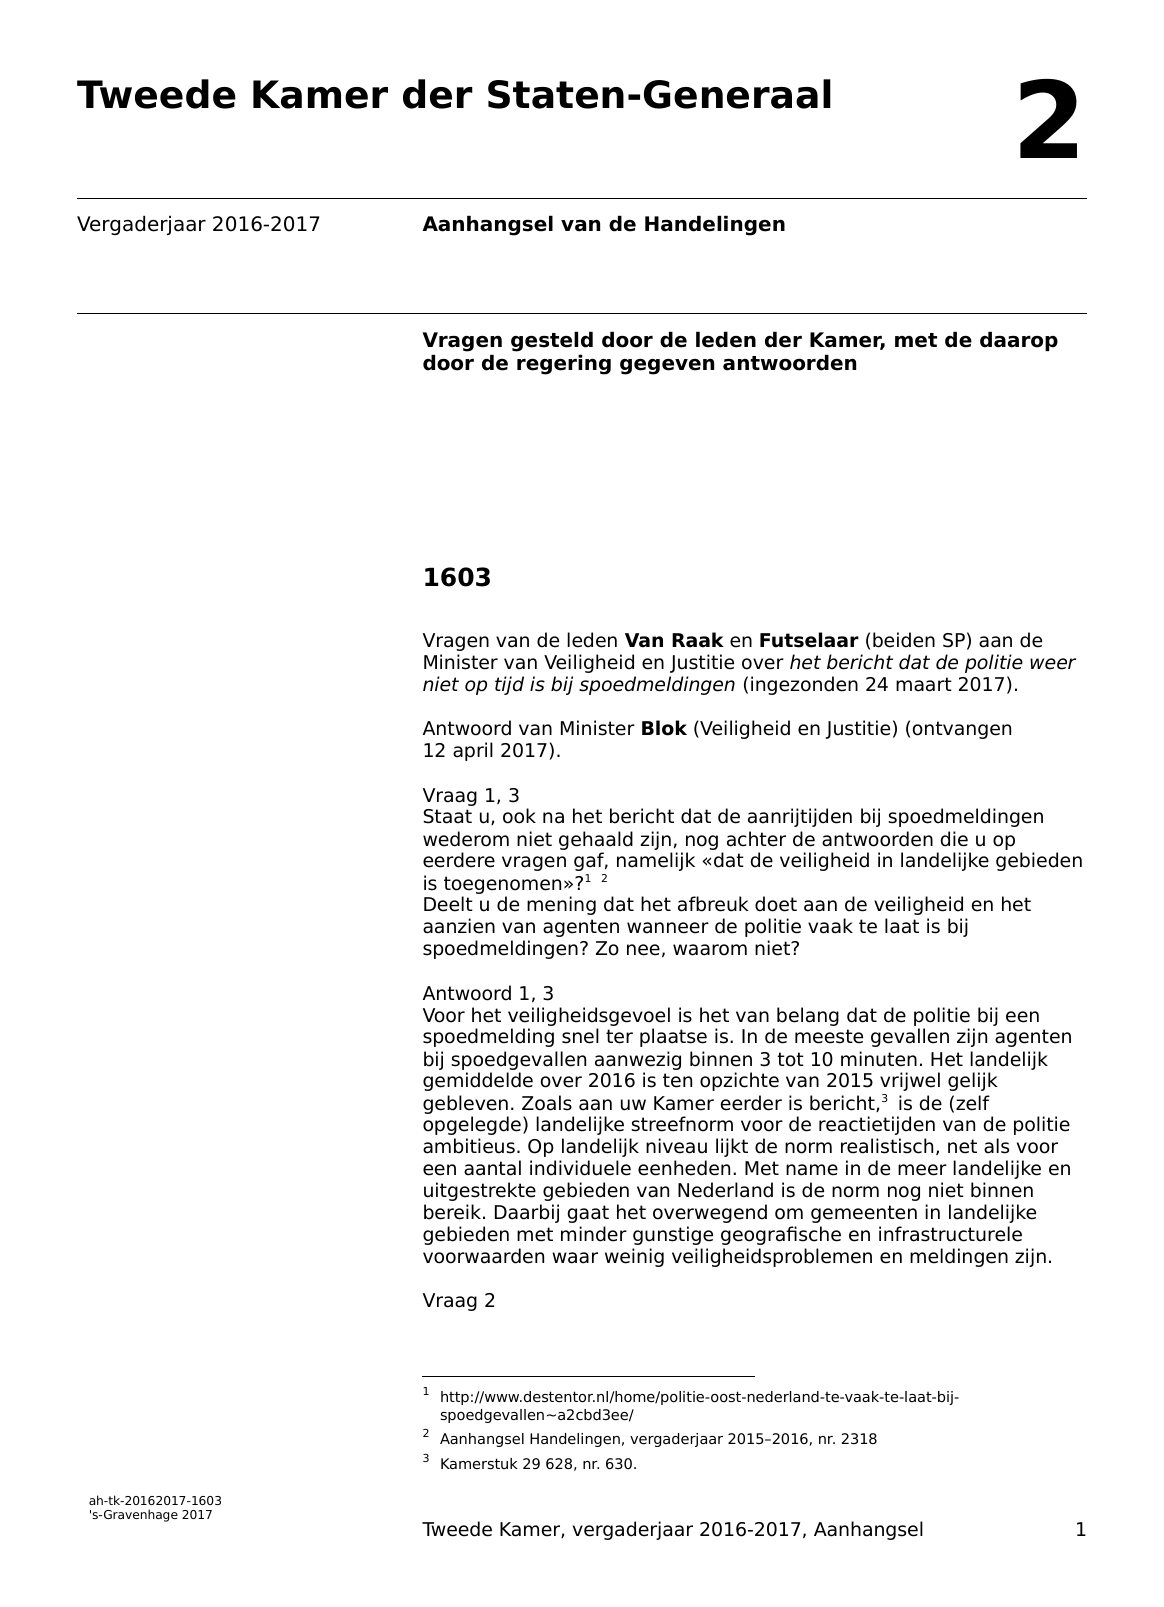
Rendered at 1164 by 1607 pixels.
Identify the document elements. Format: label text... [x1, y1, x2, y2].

text Antwoord van Minister Blok (Veiligheid en Justitie) (ontvangen 12 april 2017). [422, 718, 1087, 762]
text http://www.destentor.nl/home/politie-oost-nederland-te-vaak-te-laat-bij-spoedgevallen~a2cbd3ee/ [422, 1385, 1087, 1424]
table_header Tweede Kamer der Staten-Generaal [77, 59, 886, 198]
text Vraag 2 [422, 1290, 1087, 1312]
text Aanhangsel Handelingen, vergaderjaar 2015–2016, nr. 2318 [422, 1427, 1087, 1449]
text Deelt u de mening dat het afbreuk doet aan de veiligheid en het aanzien van agenten wanneer de politie vaak te laat is bij spoedmeldingen? Zo nee, waarom niet? [422, 894, 1087, 960]
text Vraag 1, 3 [422, 784, 1087, 806]
table_cell Vergaderjaar 2016-2017 [77, 199, 422, 313]
text 's-Gravenhage 2017 [88, 1508, 323, 1522]
table_header 2 [886, 59, 1087, 198]
text ah-tk-20162017-1603 [88, 1494, 323, 1508]
table_cell Vragen gesteld door de leden der Kamer, met de daarop door de regering gegeven antwoorden [422, 314, 1087, 375]
text Kamerstuk 29 628, nr. 630. [422, 1452, 1087, 1474]
text Voor het veiligheidsgevoel is het van belang dat de politie bij een spoedmelding snel ter plaatse is. In de meeste gevallen zijn agenten bij spoedgevallen aanwezig binnen 3 tot 10 minuten. Het landelijk gemiddelde over 2016 is ten opzichte van 2015 vrijwel gelijk gebleven. Zoals aan uw Kamer eerder is bericht, is de (zelf opgelegde) landelijke streefnorm voor de reactietijden van de politie ambitieus. Op landelijk niveau lijkt de norm realistisch, net als voor een aantal individuele eenheden. Met name in de meer landelijke en uitgestrekte gebieden van Nederland is de norm nog niet binnen bereik. Daarbij gaat het overwegend om gemeenten in landelijke gebieden met minder gunstige geografische en infrastructurele voorwaarden waar weinig veiligheidsproblemen en meldingen zijn. [422, 1004, 1087, 1268]
text 1603 [422, 563, 1087, 592]
table_cell [77, 314, 422, 375]
text Antwoord 1, 3 [422, 982, 1087, 1004]
text Staat u, ook na het bericht dat de aanrijtijden bij spoedmeldingen wederom niet gehaald zijn, nog achter de antwoorden die u op eerdere vragen gaf, namelijk «dat de veiligheid in landelijke gebieden is toegenomen»? [422, 806, 1087, 894]
table_cell Aanhangsel van de Handelingen [422, 199, 1087, 313]
text Vragen van de leden Van Raak en Futselaar (beiden SP) aan de Minister van Veiligheid en Justitie over het bericht dat de politie weer niet op tijd is bij spoedmeldingen (ingezonden 24 maart 2017). [422, 630, 1087, 696]
